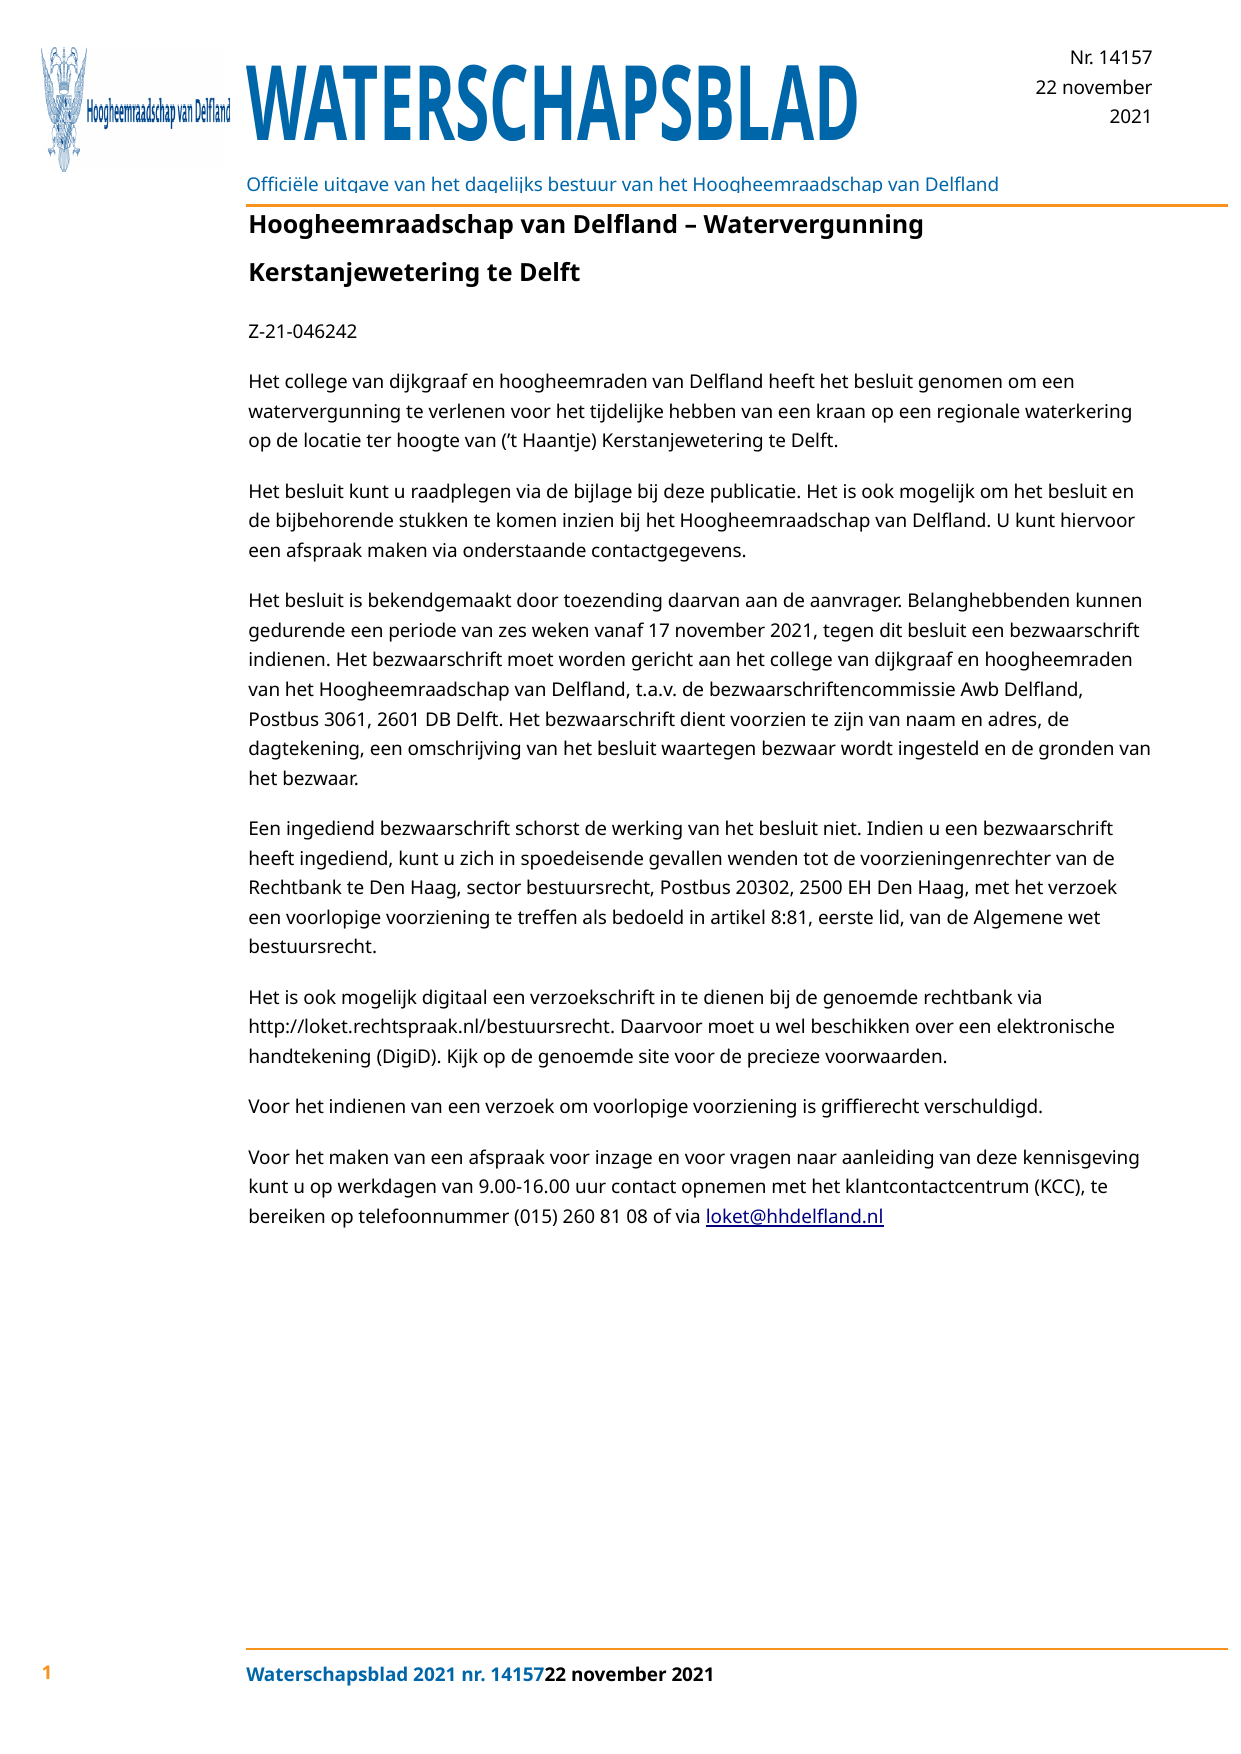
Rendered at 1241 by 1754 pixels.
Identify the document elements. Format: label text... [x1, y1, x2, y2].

text Het besluit kunt u raadplegen via de bijlage bij deze publicatie. Het is ook mogelijk om het besluit en de bijbehorende stukken te komen inzien bij het Hoogheemraadschap van Delfland. U kunt hiervoor een afspraak maken via onderstaande contactgegevens. [248, 478, 1152, 563]
text Het college van dijkgraaf en hoogheemraden van Delfland heeft het besluit genomen om een watervergunning te verlenen voor het tijdelijke hebben van een kraan op een regionale waterkering op de locatie ter hoogte van (’t Haantje) Kerstanjewetering te Delft. [248, 368, 1152, 453]
text Voor het indienen van een verzoek om voorlopige voorziening is griffierecht verschuldigd. [248, 1094, 1152, 1119]
text Een ingediend bezwaarschrift schorst de werking van het besluit niet. Indien u een bezwaarschrift heeft ingediend, kunt u zich in spoedeisende gevallen wenden tot de voorzieningenrechter van de Rechtbank te Den Haag, sector bestuursrecht, Postbus 20302, 2500 EH Den Haag, met het verzoek een voorlopige voorziening te treffen als bedoeld in artikel 8:81, eerste lid, van de Algemene wet bestuursrecht. [248, 815, 1152, 959]
picture [41, 47, 231, 172]
text Hoogheemraadschap van Delfland – Watervergunning Kerstanjewetering te Delft [248, 207, 1152, 288]
text Het is ook mogelijk digitaal een verzoekschrift in te dienen bij de genoemde rechtbank via http://loket.rechtspraak.nl/bestuursrecht. Daarvoor moet u wel beschikken over een elektronische handtekening (DigiD). Kijk op de genoemde site voor de precieze voorwaarden. [248, 984, 1152, 1069]
text Voor het maken van een afspraak voor inzage en voor vragen naar aanleiding van deze kennisgeving kunt u op werkdagen van 9.00-16.00 uur contact opnemen met het klantcontactcentrum (KCC), te bereiken op telefoonnummer (015) 260 81 08 of via loket@hhdelfland.nl [248, 1144, 1152, 1229]
text Z-21-046242 [248, 318, 1152, 344]
text Het besluit is bekendgemaakt door toezending daarvan aan de aanvrager. Belanghebbenden kunnen gedurende een periode van zes weken vanaf 17 november 2021, tegen dit besluit een bezwaarschrift indienen. Het bezwaarschrift moet worden gericht aan het college van dijkgraaf en hoogheemraden van het Hoogheemraadschap van Delfland, t.a.v. de bezwaarschriftencommissie Awb Delfland, Postbus 3061, 2601 DB Delft. Het bezwaarschrift dient voorzien te zijn van naam en adres, de dagtekening, een omschrijving van het besluit waartegen bezwaar wordt ingesteld en de gronden van het bezwaar. [248, 587, 1152, 791]
